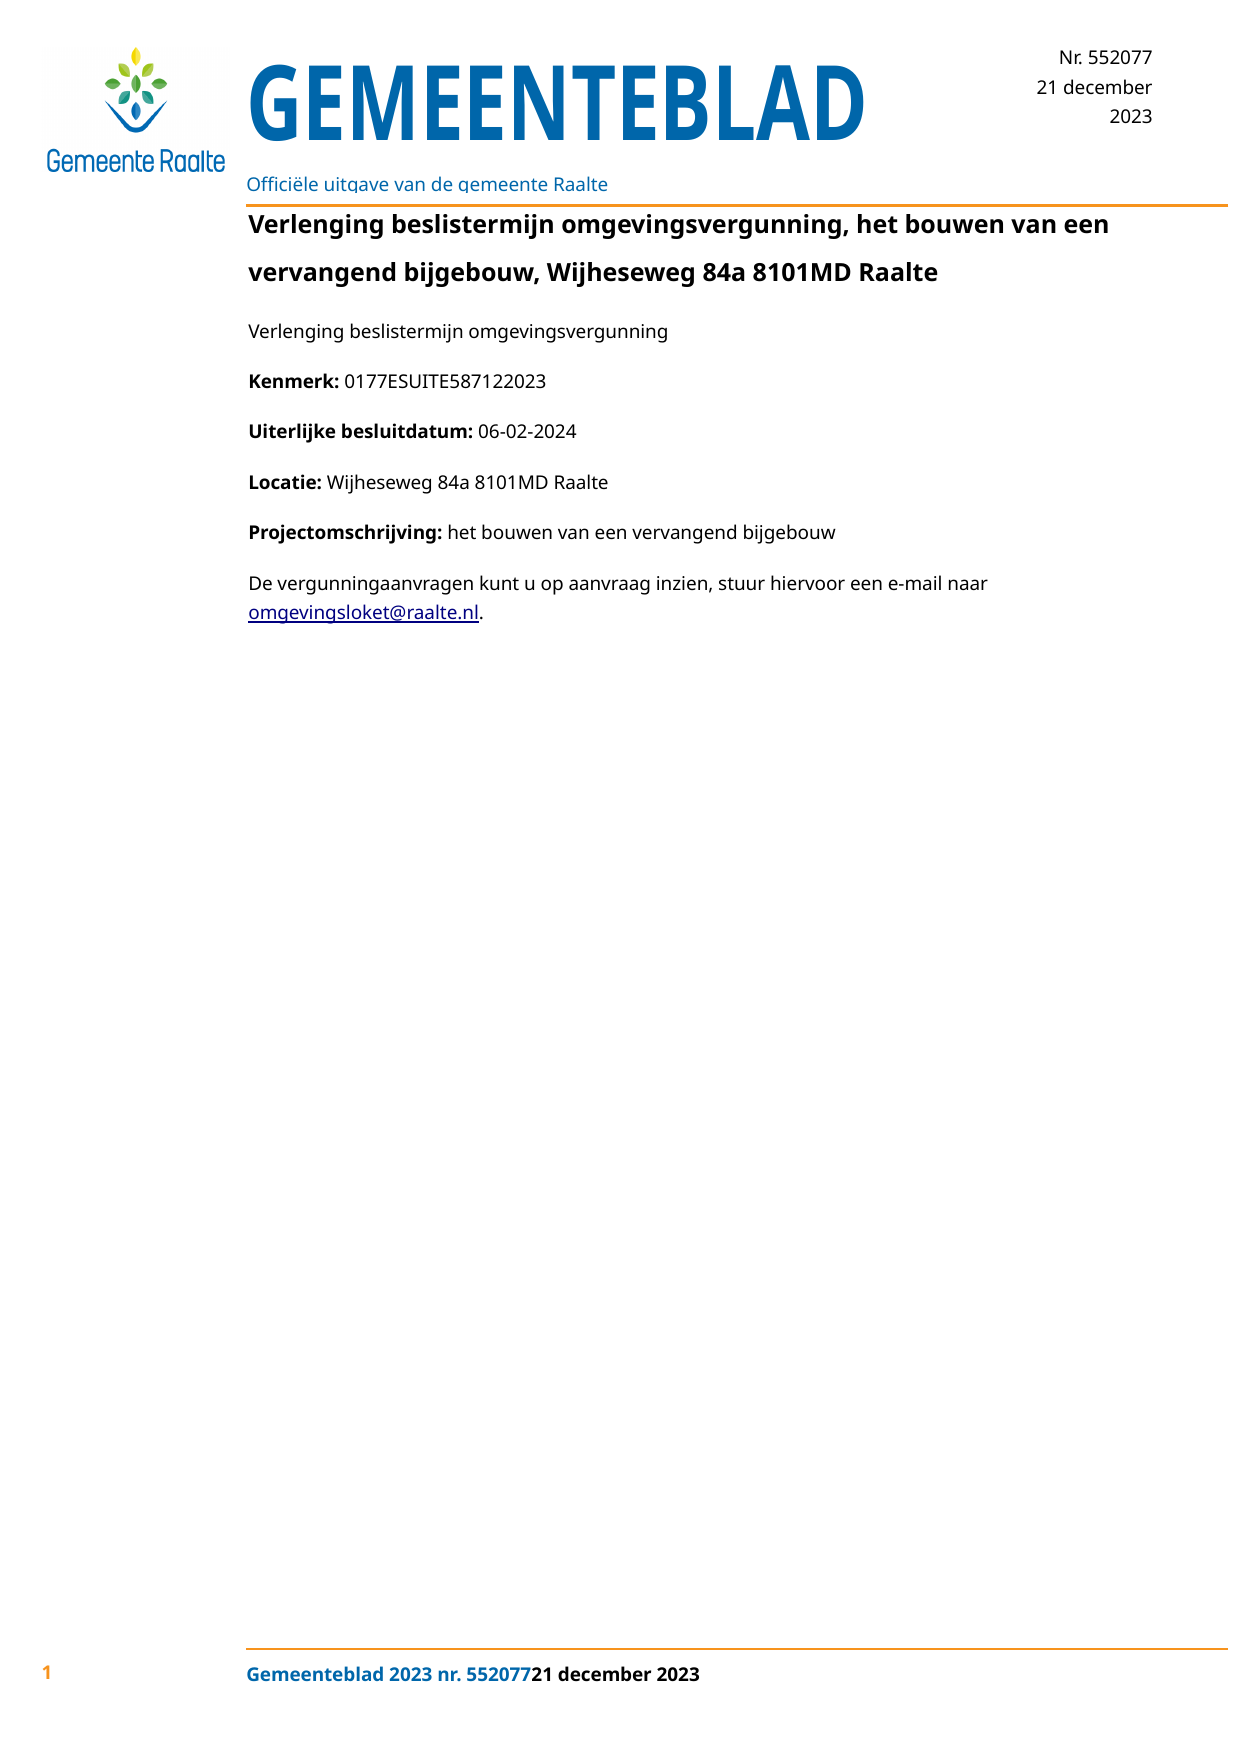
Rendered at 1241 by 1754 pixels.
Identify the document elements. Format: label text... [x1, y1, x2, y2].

text Projectomschrijving: het bouwen van een vervangend bijgebouw [248, 519, 1152, 545]
text Uiterlijke besluitdatum: 06-02-2024 [248, 419, 1152, 444]
text Kenmerk: 0177ESUITE587122023 [248, 368, 1152, 394]
text Verlenging beslistermijn omgevingsvergunning, het bouwen van een vervangend bijgebouw, Wijheseweg 84a 8101MD Raalte [248, 207, 1152, 288]
text Locatie: Wijheseweg 84a 8101MD Raalte [248, 469, 1152, 495]
text De vergunningaanvragen kunt u op aanvraag inzien, stuur hiervoor een e-mail naar omgevingsloket@raalte.nl. [248, 570, 1152, 625]
text Verlenging beslistermijn omgevingsvergunning [248, 318, 1152, 344]
picture [41, 47, 231, 172]
